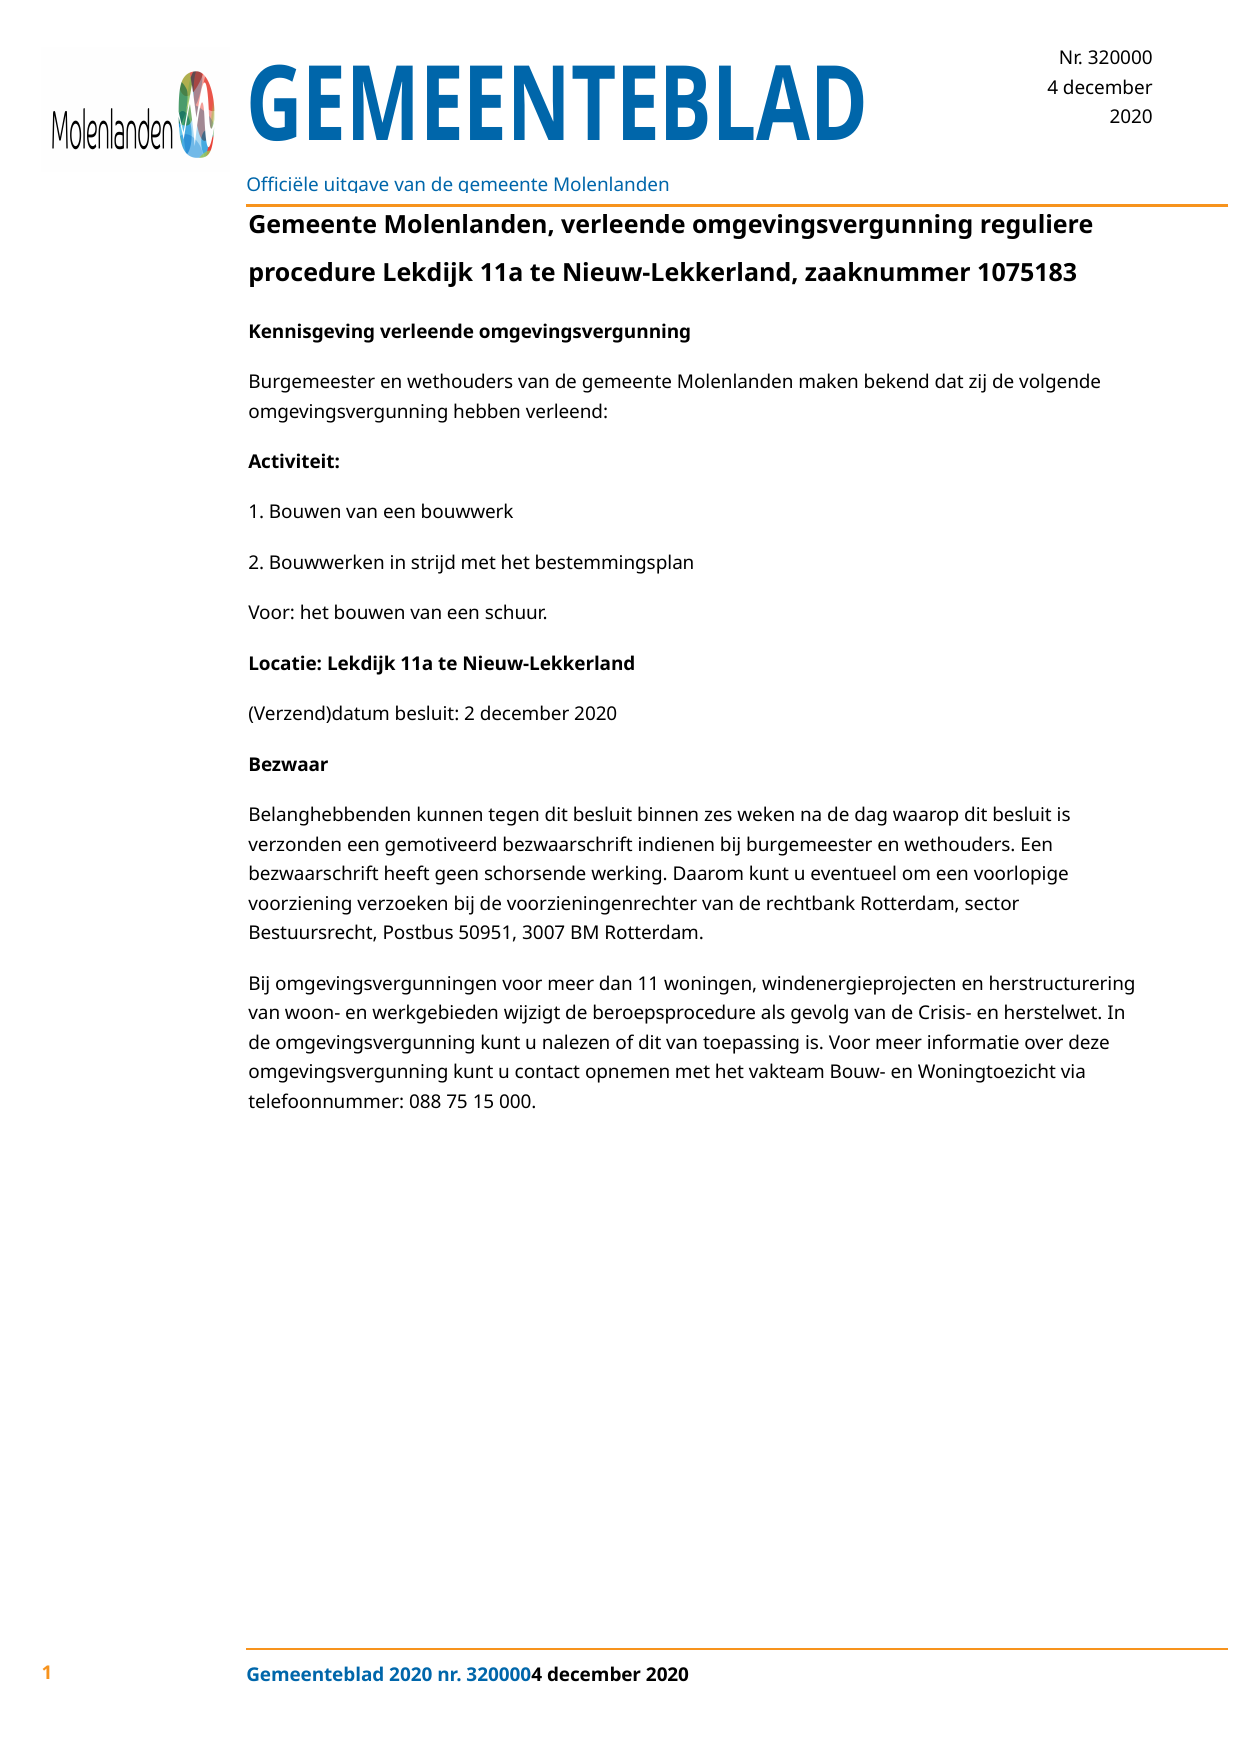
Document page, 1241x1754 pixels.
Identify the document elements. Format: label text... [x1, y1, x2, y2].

text Gemeente Molenlanden, verleende omgevingsvergunning reguliere procedure Lekdijk 11a te Nieuw-Lekkerland, zaaknummer 1075183 [248, 207, 1152, 288]
text Kennisgeving verleende omgevingsvergunning [248, 318, 1152, 344]
text 2. Bouwwerken in strijd met het bestemmingsplan [248, 549, 1152, 575]
text Voor: het bouwen van een schuur. [248, 599, 1152, 625]
picture [41, 47, 231, 172]
text 1. Bouwen van een bouwwerk [248, 499, 1152, 524]
text Bij omgevingsvergunningen voor meer dan 11 woningen, windenergieprojecten en herstructurering van woon- en werkgebieden wijzigt de beroepsprocedure als gevolg van de Crisis- en herstelwet. In de omgevingsvergunning kunt u nalezen of dit van toepassing is. Voor meer informatie over deze omgevingsvergunning kunt u contact opnemen met het vakteam Bouw- en Woningtoezicht via telefoonnummer: 088 75 15 000. [248, 970, 1152, 1114]
text Burgemeester en wethouders van de gemeente Molenlanden maken bekend dat zij de volgende omgevingsvergunning hebben verleend: [248, 368, 1152, 424]
text (Verzend)datum besluit: 2 december 2020 [248, 700, 1152, 726]
text Activiteit: [248, 448, 1152, 474]
text Bezwaar [248, 751, 1152, 777]
text Locatie: Lekdijk 11a te Nieuw-Lekkerland [248, 650, 1152, 676]
text Belanghebbenden kunnen tegen dit besluit binnen zes weken na de dag waarop dit besluit is verzonden een gemotiveerd bezwaarschrift indienen bij burgemeester en wethouders. Een bezwaarschrift heeft geen schorsende werking. Daarom kunt u eventueel om een voorlopige voorziening verzoeken bij de voorzieningenrechter van de rechtbank Rotterdam, sector Bestuursrecht, Postbus 50951, 3007 BM Rotterdam. [248, 801, 1152, 945]
